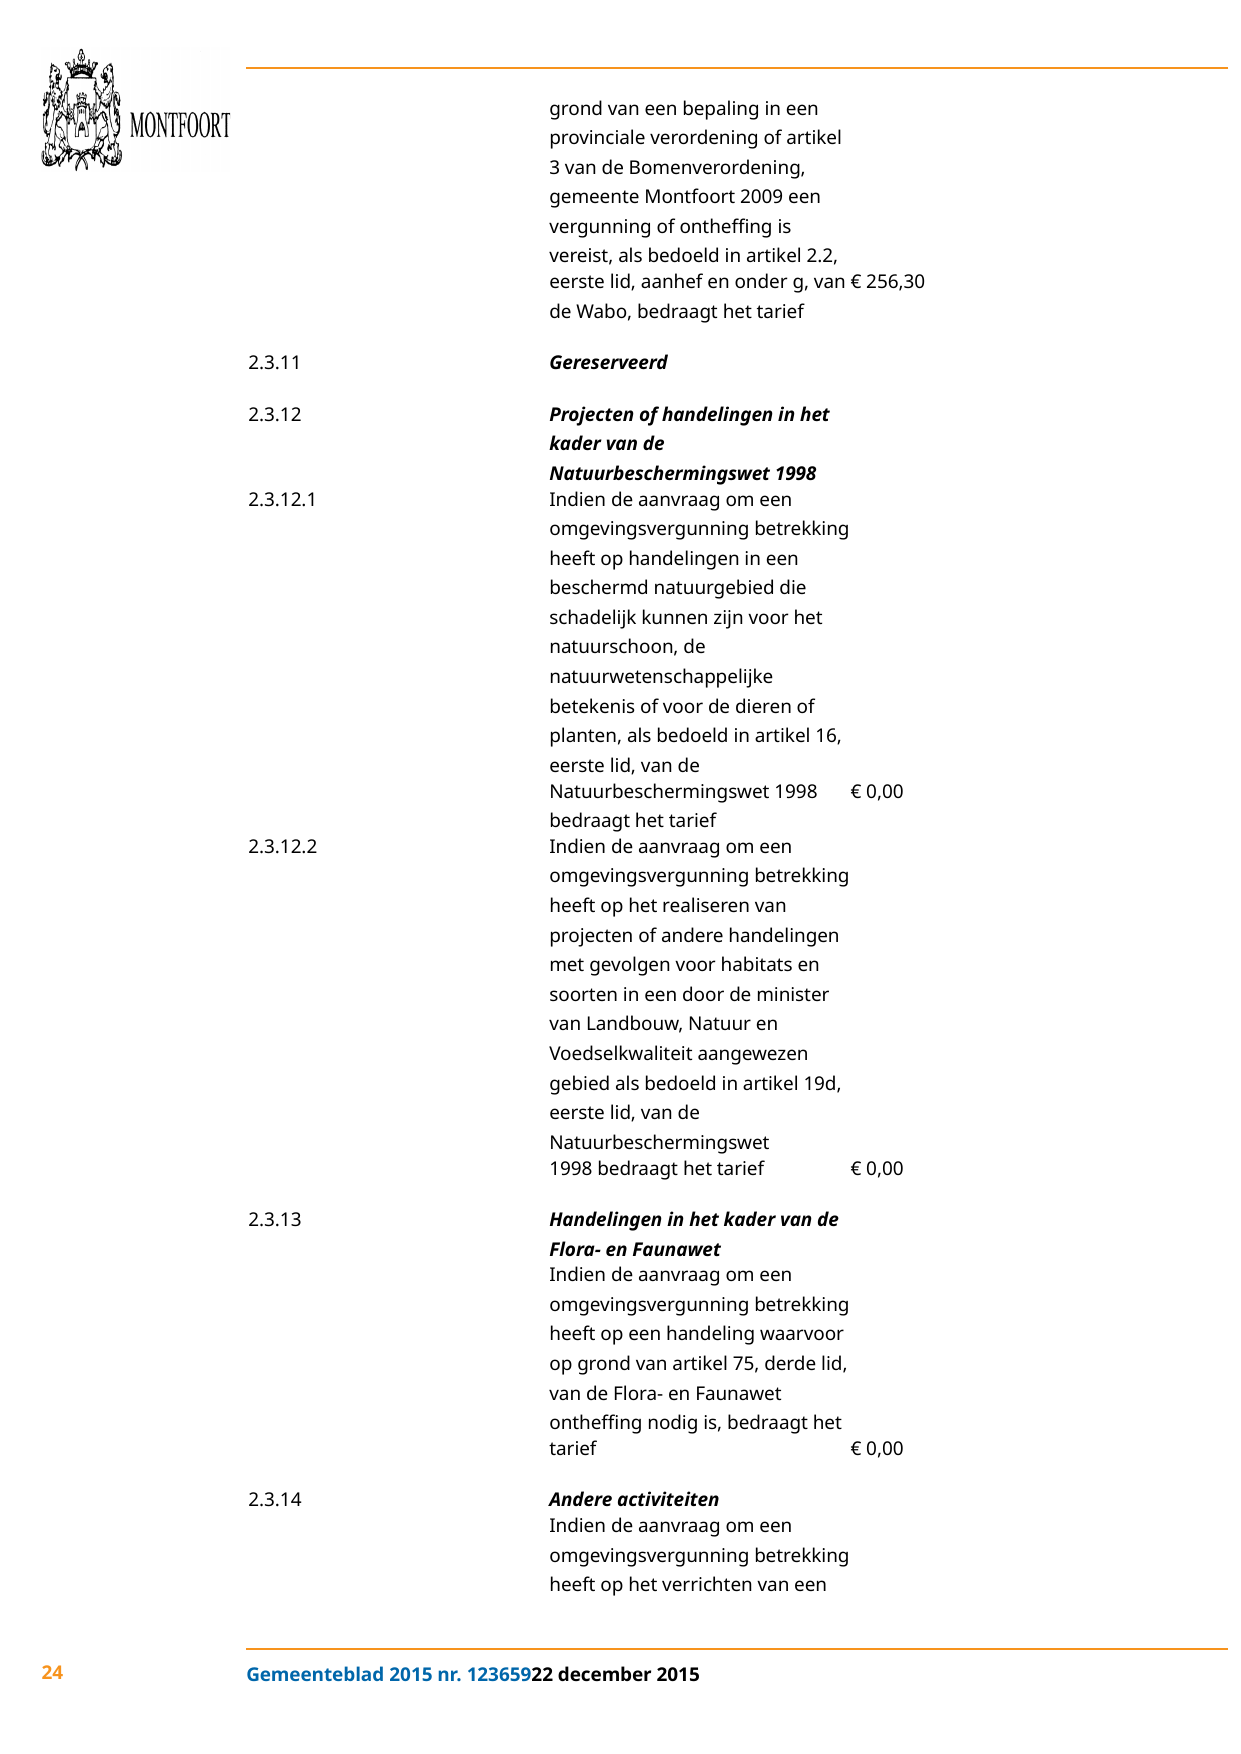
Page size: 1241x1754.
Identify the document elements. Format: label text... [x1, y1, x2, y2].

table_cell Andere activiteiten [549, 1487, 850, 1512]
table_cell [549, 324, 850, 349]
table_cell [248, 1461, 549, 1487]
table_cell 2.3.12.2 [248, 833, 549, 1155]
table_cell [549, 375, 850, 401]
table_cell [850, 350, 1152, 375]
table_cell [248, 1155, 549, 1180]
table_cell Indien de aanvraag om een omgevingsvergunning betrekking heeft op handelingen in een beschermd natuurgebied die schadelijk kunnen zijn voor het natuurschoon, de natuurwetenschappelijke betekenis of voor de dieren of planten, als bedoeld in artikel 16, eerste lid, van de [549, 486, 850, 778]
table_cell eerste lid, aanhef en onder g, van de Wabo, bedraagt het tarief [549, 269, 850, 324]
table_cell [850, 401, 1152, 486]
table_cell Indien de aanvraag om een omgevingsvergunning betrekking heeft op het verrichten van een [549, 1512, 850, 1597]
table_cell [850, 95, 1152, 268]
table_cell [248, 375, 549, 401]
table_cell [850, 324, 1152, 349]
table_cell [850, 1461, 1152, 1487]
table_cell [850, 1487, 1152, 1512]
table_cell 1998 bedraagt het tarief [549, 1155, 850, 1180]
table_cell [850, 1261, 1152, 1435]
table_cell 2.3.13 [248, 1206, 549, 1261]
table_cell [850, 486, 1152, 778]
table_cell € 0,00 [850, 1435, 1152, 1461]
table_cell [549, 1461, 850, 1487]
table_cell [549, 1180, 850, 1206]
table_cell € 256,30 [850, 269, 1152, 324]
table_cell [850, 833, 1152, 1155]
table_cell [248, 324, 549, 349]
table_cell [850, 1206, 1152, 1261]
table_cell 2.3.12.1 [248, 486, 549, 778]
table_cell [248, 778, 549, 833]
table_cell 2.3.11 [248, 350, 549, 375]
table_cell [850, 1180, 1152, 1206]
picture [41, 47, 231, 172]
table_cell [248, 1261, 549, 1435]
table_cell Natuurbeschermingswet 1998 bedraagt het tarief [549, 778, 850, 833]
table_cell [850, 1512, 1152, 1597]
table_cell Handelingen in het kader van de Flora- en Faunawet [549, 1206, 850, 1261]
table_cell Projecten of handelingen in het kader van de Natuurbeschermingswet 1998 [549, 401, 850, 486]
table_cell [850, 375, 1152, 401]
table_cell € 0,00 [850, 1155, 1152, 1180]
table_cell grond van een bepaling in een provinciale verordening of artikel 3 van de Bomenverordening, gemeente Montfoort 2009 een vergunning of ontheffing is vereist, als bedoeld in artikel 2.2, [549, 95, 850, 268]
table_cell 2.3.12 [248, 401, 549, 486]
table_cell [248, 95, 549, 268]
table_cell Gereserveerd [549, 350, 850, 375]
table_cell € 0,00 [850, 778, 1152, 833]
table_cell [248, 1512, 549, 1597]
table_cell Indien de aanvraag om een omgevingsvergunning betrekking heeft op het realiseren van projecten of andere handelingen met gevolgen voor habitats en soorten in een door de minister van Landbouw, Natuur en Voedselkwaliteit aangewezen gebied als bedoeld in artikel 19d, eerste lid, van de Natuurbeschermingswet [549, 833, 850, 1155]
table_cell 2.3.14 [248, 1487, 549, 1512]
table_cell [248, 1435, 549, 1461]
table_cell tarief [549, 1435, 850, 1461]
table_cell [248, 269, 549, 324]
table_cell [248, 1180, 549, 1206]
table_cell Indien de aanvraag om een omgevingsvergunning betrekking heeft op een handeling waarvoor op grond van artikel 75, derde lid, van de Flora- en Faunawet ontheffing nodig is, bedraagt het [549, 1261, 850, 1435]
